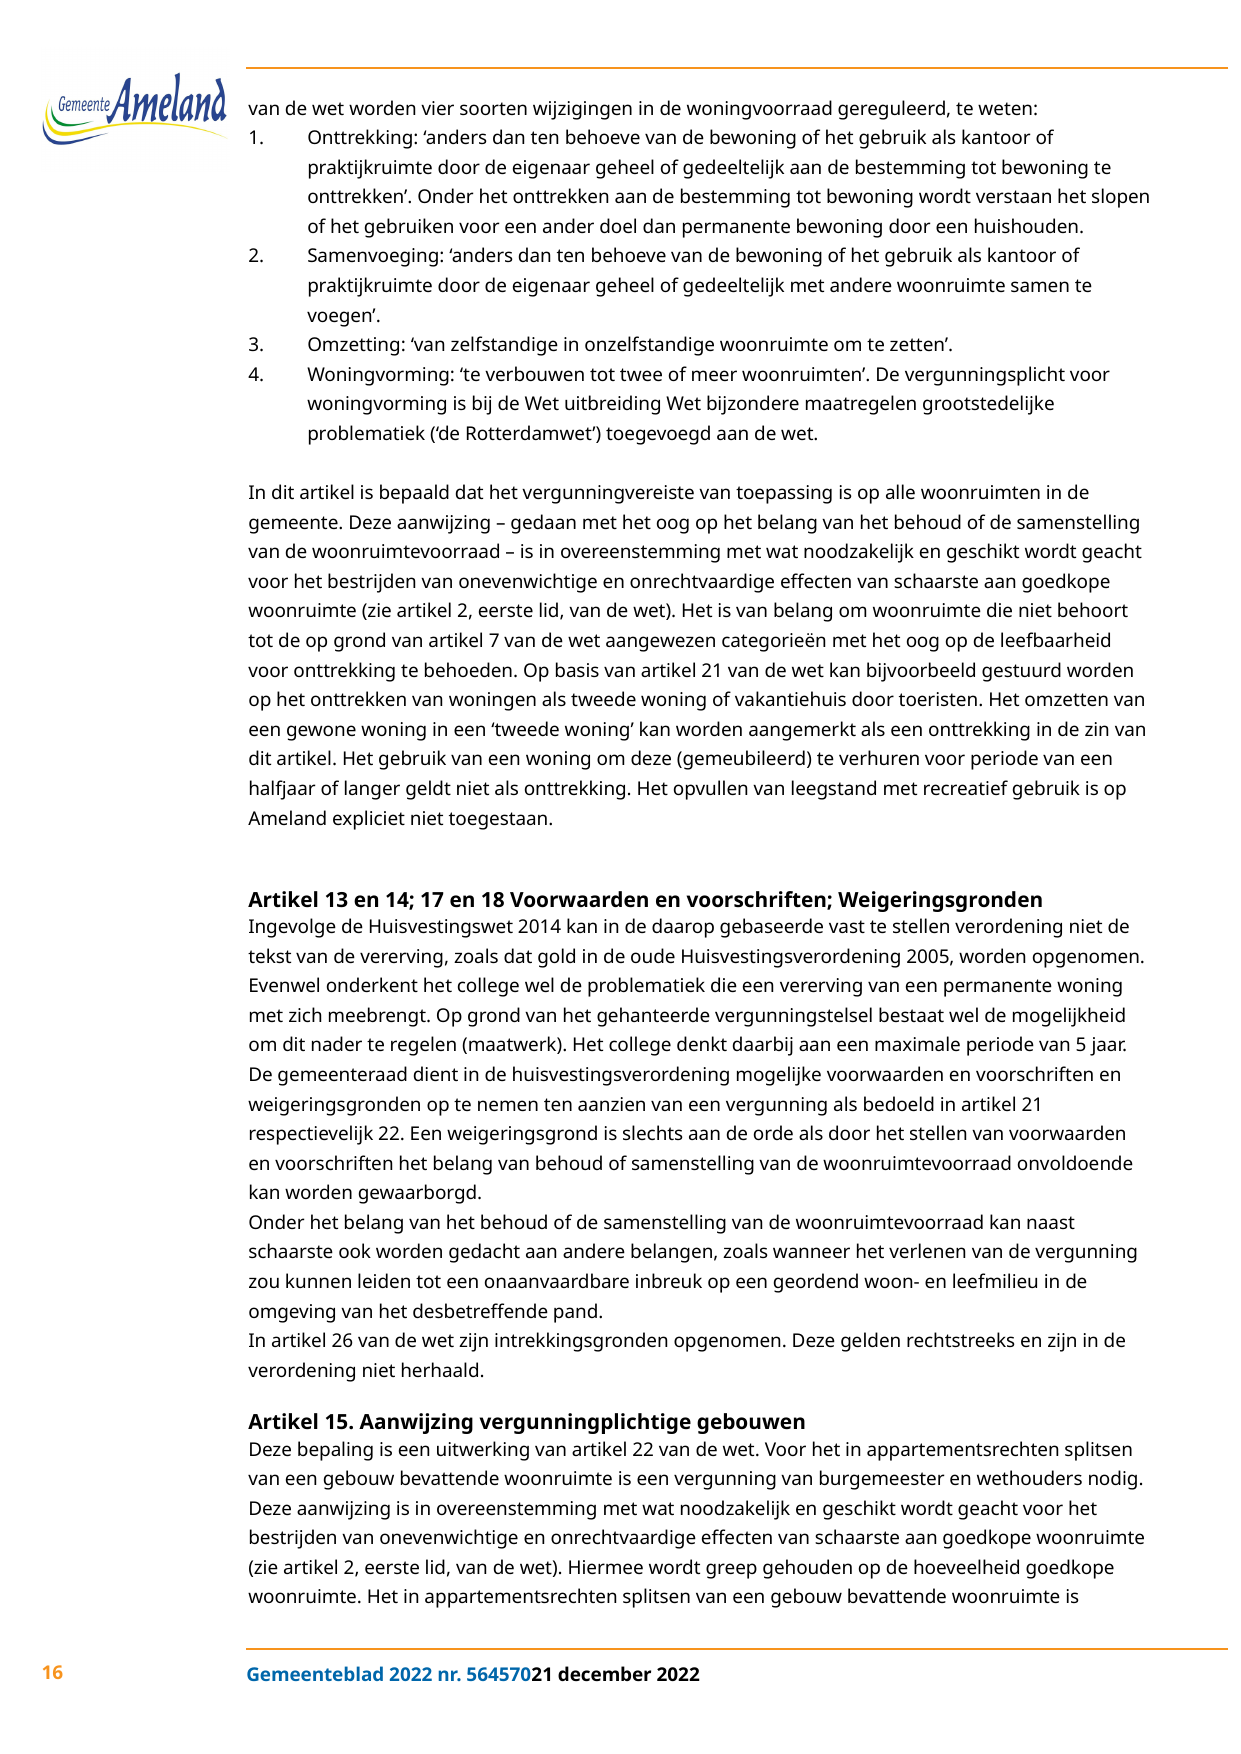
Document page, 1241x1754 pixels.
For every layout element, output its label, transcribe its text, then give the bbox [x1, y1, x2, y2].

text De gemeenteraad dient in de huisvestingsverordening mogelijke voorwaarden en voorschriften en weigeringsgronden op te nemen ten aanzien van een vergunning als bedoeld in artikel 21 respectievelijk 22. Een weigeringsgrond is slechts aan de orde als door het stellen van voorwaarden en voorschriften het belang van behoud of samenstelling van de woonruimtevoorraad onvoldoende kan worden gewaarborgd. [248, 1061, 1152, 1205]
text Artikel 13 en 14; 17 en 18 Voorwaarden en voorschriften; Weigeringsgronden [248, 885, 1152, 913]
text In dit artikel is bepaald dat het vergunningvereiste van toepassing is op alle woonruimten in de gemeente. Deze aanwijzing – gedaan met het oog op het belang van het behoud of de samenstelling van de woonruimtevoorraad – is in overeenstemming met wat noodzakelijk en geschikt wordt geacht voor het bestrijden van onevenwichtige en onrechtvaardige effecten van schaarste aan goedkope woonruimte (zie artikel 2, eerste lid, van de wet). Het is van belang om woonruimte die niet behoort tot de op grond van artikel 7 van de wet aangewezen categorieën met het oog op de leefbaarheid voor onttrekking te behoeden. Op basis van artikel 21 van de wet kan bijvoorbeeld gestuurd worden op het onttrekken van woningen als tweede woning of vakantiehuis door toeristen. Het omzetten van een gewone woning in een ‘tweede woning’ kan worden aangemerkt als een onttrekking in de zin van dit artikel. Het gebruik van een woning om deze (gemeubileerd) te verhuren voor periode van een halfjaar of langer geldt niet als onttrekking. Het opvullen van leegstand met recreatief gebruik is op Ameland expliciet niet toegestaan. [248, 479, 1152, 831]
list Onttrekking: ‘anders dan ten behoeve van de bewoning of het gebruik als kantoor of praktijkruimte door de eigenaar geheel of gedeeltelijk aan de bestemming tot bewoning te onttrekken’. Onder het onttrekken aan de bestemming tot bewoning wordt verstaan het slopen of het gebruiken voor een ander doel dan permanente bewoning door een huishouden. [248, 124, 1152, 239]
list Omzetting: ‘van zelfstandige in onzelfstandige woonruimte om te zetten’. [248, 331, 1152, 357]
text Artikel 15. Aanwijzing vergunningplichtige gebouwen [248, 1407, 1152, 1436]
text In artikel 26 van de wet zijn intrekkingsgronden opgenomen. Deze gelden rechtstreeks en zijn in de verordening niet herhaald. [248, 1327, 1152, 1383]
text van de wet worden vier soorten wijzigingen in de woningvoorraad gereguleerd, te weten: [248, 95, 1152, 121]
text Ingevolge de Huisvestingswet 2014 kan in de daarop gebaseerde vast te stellen verordening niet de tekst van de vererving, zoals dat gold in de oude Huisvestingsverordening 2005, worden opgenomen. Evenwel onderkent het college wel de problematiek die een vererving van een permanente woning met zich meebrengt. Op grond van het gehanteerde vergunningstelsel bestaat wel de mogelijkheid om dit nader te regelen (maatwerk). Het college denkt daarbij aan een maximale periode van 5 jaar. [248, 913, 1152, 1057]
picture [41, 47, 231, 172]
text Deze bepaling is een uitwerking van artikel 22 van de wet. Voor het in appartementsrechten splitsen van een gebouw bevattende woonruimte is een vergunning van burgemeester en wethouders nodig. Deze aanwijzing is in overeenstemming met wat noodzakelijk en geschikt wordt geacht voor het bestrijden van onevenwichtige en onrechtvaardige effecten van schaarste aan goedkope woonruimte (zie artikel 2, eerste lid, van de wet). Hiermee wordt greep gehouden op de hoeveelheid goedkope woonruimte. Het in appartementsrechten splitsen van een gebouw bevattende woonruimte is [248, 1436, 1152, 1609]
list Woningvorming: ‘te verbouwen tot twee of meer woonruimten’. De vergunningsplicht voor woningvorming is bij de Wet uitbreiding Wet bijzondere maatregelen grootstedelijke problematiek (‘de Rotterdamwet’) toegevoegd aan de wet. [248, 361, 1152, 446]
list Samenvoeging: ‘anders dan ten behoeve van de bewoning of het gebruik als kantoor of praktijkruimte door de eigenaar geheel of gedeeltelijk met andere woonruimte samen te voegen’. [248, 243, 1152, 328]
text Onder het belang van het behoud of de samenstelling van de woonruimtevoorraad kan naast schaarste ook worden gedacht aan andere belangen, zoals wanneer het verlenen van de vergunning zou kunnen leiden tot een onaanvaardbare inbreuk op een geordend woon- en leefmilieu in de omgeving van het desbetreffende pand. [248, 1209, 1152, 1323]
